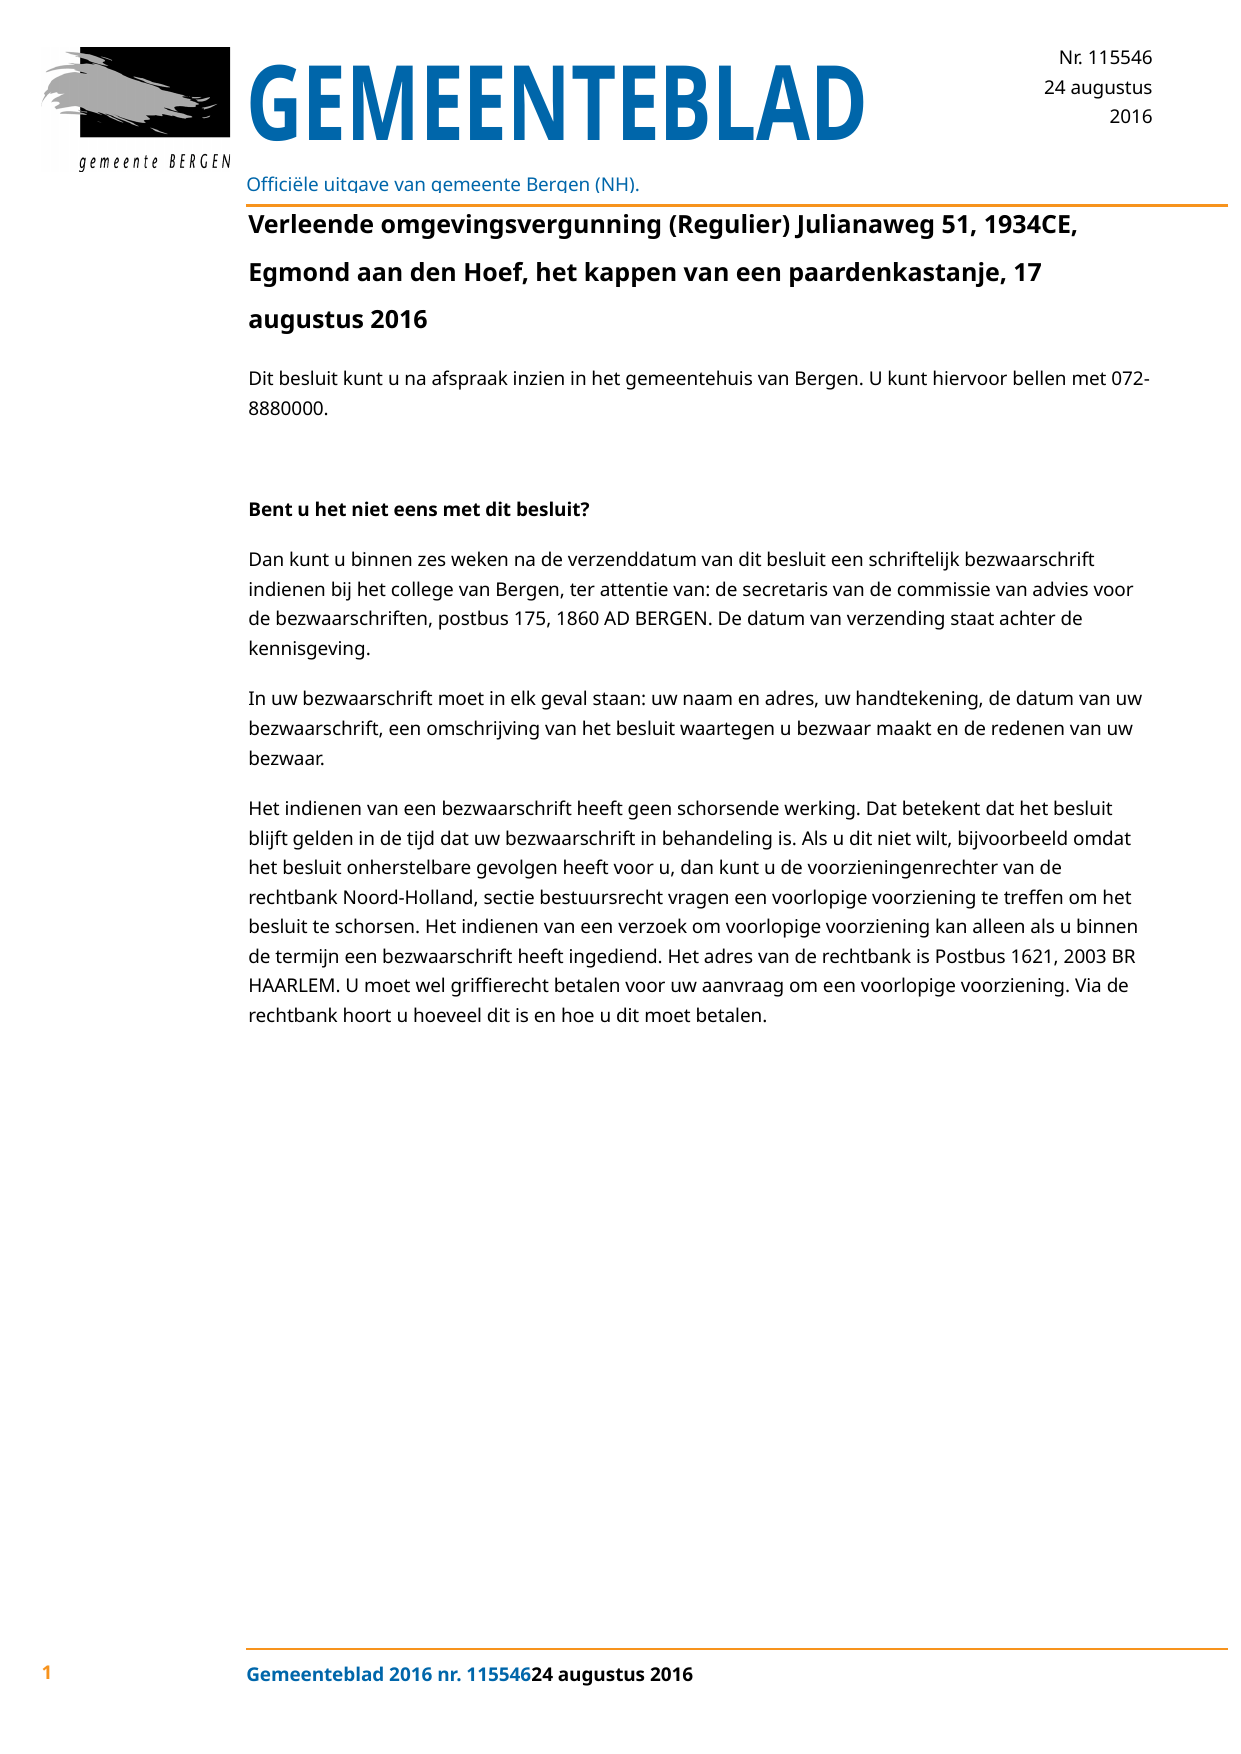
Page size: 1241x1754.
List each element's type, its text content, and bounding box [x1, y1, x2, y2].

text Het indienen van een bezwaarschrift heeft geen schorsende werking. Dat betekent dat het besluit blijft gelden in de tijd dat uw bezwaarschrift in behandeling is. Als u dit niet wilt, bijvoorbeeld omdat het besluit onherstelbare gevolgen heeft voor u, dan kunt u de voorzieningenrechter van de rechtbank Noord-Holland, sectie bestuursrecht vragen een voorlopige voorziening te treffen om het besluit te schorsen. Het indienen van een verzoek om voorlopige voorziening kan alleen als u binnen de termijn een bezwaarschrift heeft ingediend. Het adres van de rechtbank is Postbus 1621, 2003 BR HAARLEM. U moet wel griffierecht betalen voor uw aanvraag om een voorlopige voorziening. Via de rechtbank hoort u hoeveel dit is en hoe u dit moet betalen. [248, 795, 1152, 1028]
text In uw bezwaarschrift moet in elk geval staan: uw naam en adres, uw handtekening, de datum van uw bezwaarschrift, een omschrijving van het besluit waartegen u bezwaar maakt en de redenen van uw bezwaar. [248, 686, 1152, 770]
picture [41, 47, 231, 172]
text Bent u het niet eens met dit besluit? [248, 496, 1152, 522]
text Verleende omgevingsvergunning (Regulier) Julianaweg 51, 1934CE, Egmond aan den Hoef, het kappen van een paardenkastanje, 17 augustus 2016 [248, 207, 1152, 336]
text Dit besluit kunt u na afspraak inzien in het gemeentehuis van Bergen. U kunt hiervoor bellen met 072-8880000. [248, 366, 1152, 421]
text Dan kunt u binnen zes weken na de verzenddatum van dit besluit een schriftelijk bezwaarschrift indienen bij het college van Bergen, ter attentie van: de secretaris van de commissie van advies voor de bezwaarschriften, postbus 175, 1860 AD BERGEN. De datum van verzending staat achter de kennisgeving. [248, 546, 1152, 661]
